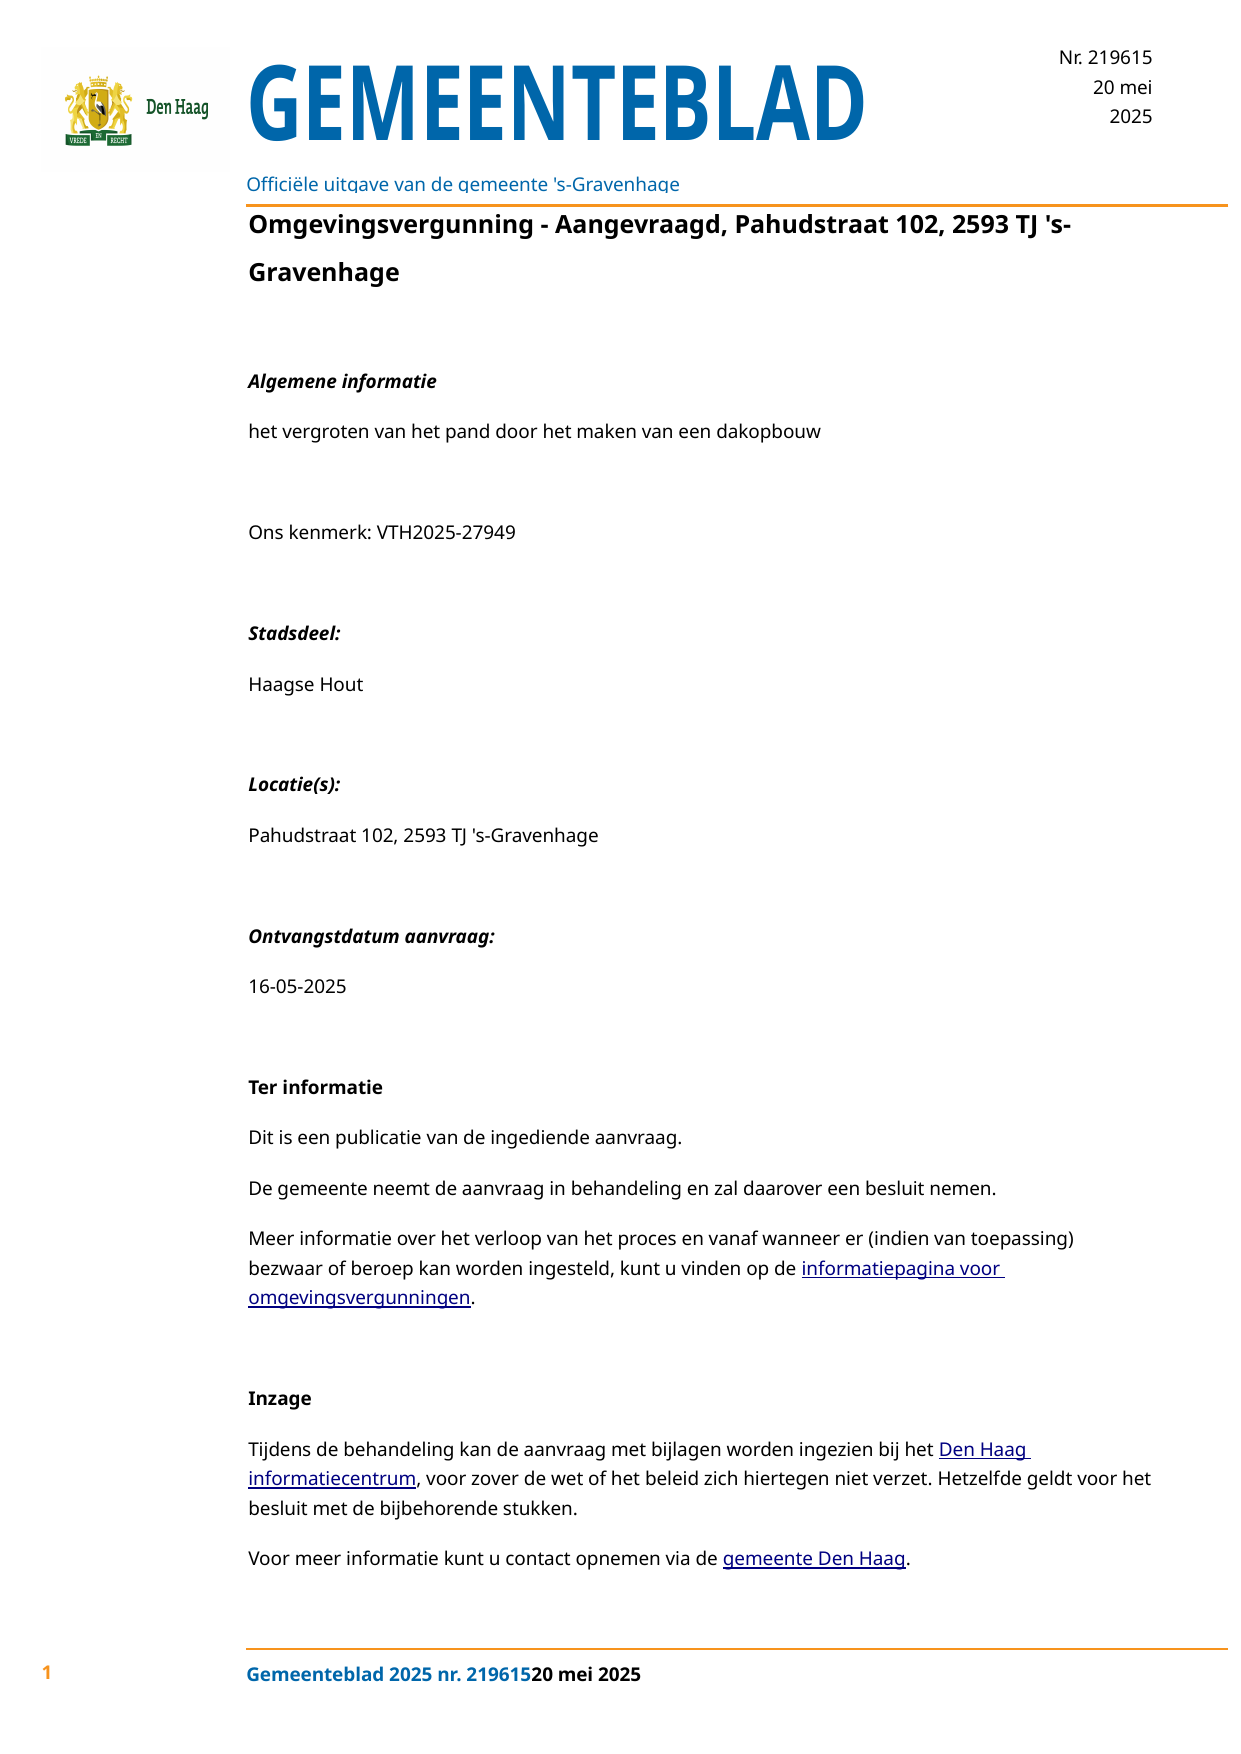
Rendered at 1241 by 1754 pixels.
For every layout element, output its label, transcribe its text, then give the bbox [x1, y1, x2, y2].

text Meer informatie over het verloop van het proces en vanaf wanneer er (indien van toepassing) bezwaar of beroep kan worden ingesteld, kunt u vinden op de informatiepagina voor omgevingsvergunningen. [248, 1225, 1152, 1310]
text Algemene informatie [248, 368, 1152, 394]
text Stadsdeel: [248, 620, 1152, 646]
text Omgevingsvergunning - Aangevraagd, Pahudstraat 102, 2593 TJ 's-Gravenhage [248, 207, 1152, 288]
text Haagse Hout [248, 671, 1152, 697]
text Pahudstraat 102, 2593 TJ 's-Gravenhage [248, 822, 1152, 848]
text Inzage [248, 1385, 1152, 1411]
picture [41, 47, 231, 172]
text Ons kenmerk: VTH2025-27949 [248, 519, 1152, 545]
text Ontvangstdatum aanvraag: [248, 923, 1152, 949]
text het vergroten van het pand door het maken van een dakopbouw [248, 419, 1152, 444]
text Ter informatie [248, 1074, 1152, 1100]
text Voor meer informatie kunt u contact opnemen via de gemeente Den Haag. [248, 1545, 1152, 1571]
text Dit is een publicatie van de ingediende aanvraag. [248, 1124, 1152, 1150]
text De gemeente neemt de aanvraag in behandeling en zal daarover een besluit nemen. [248, 1175, 1152, 1201]
text Locatie(s): [248, 772, 1152, 797]
text Tijdens de behandeling kan de aanvraag met bijlagen worden ingezien bij het Den Haag informatiecentrum, voor zover de wet of het beleid zich hiertegen niet verzet. Hetzelfde geldt voor het besluit met de bijbehorende stukken. [248, 1436, 1152, 1521]
text 16-05-2025 [248, 973, 1152, 999]
